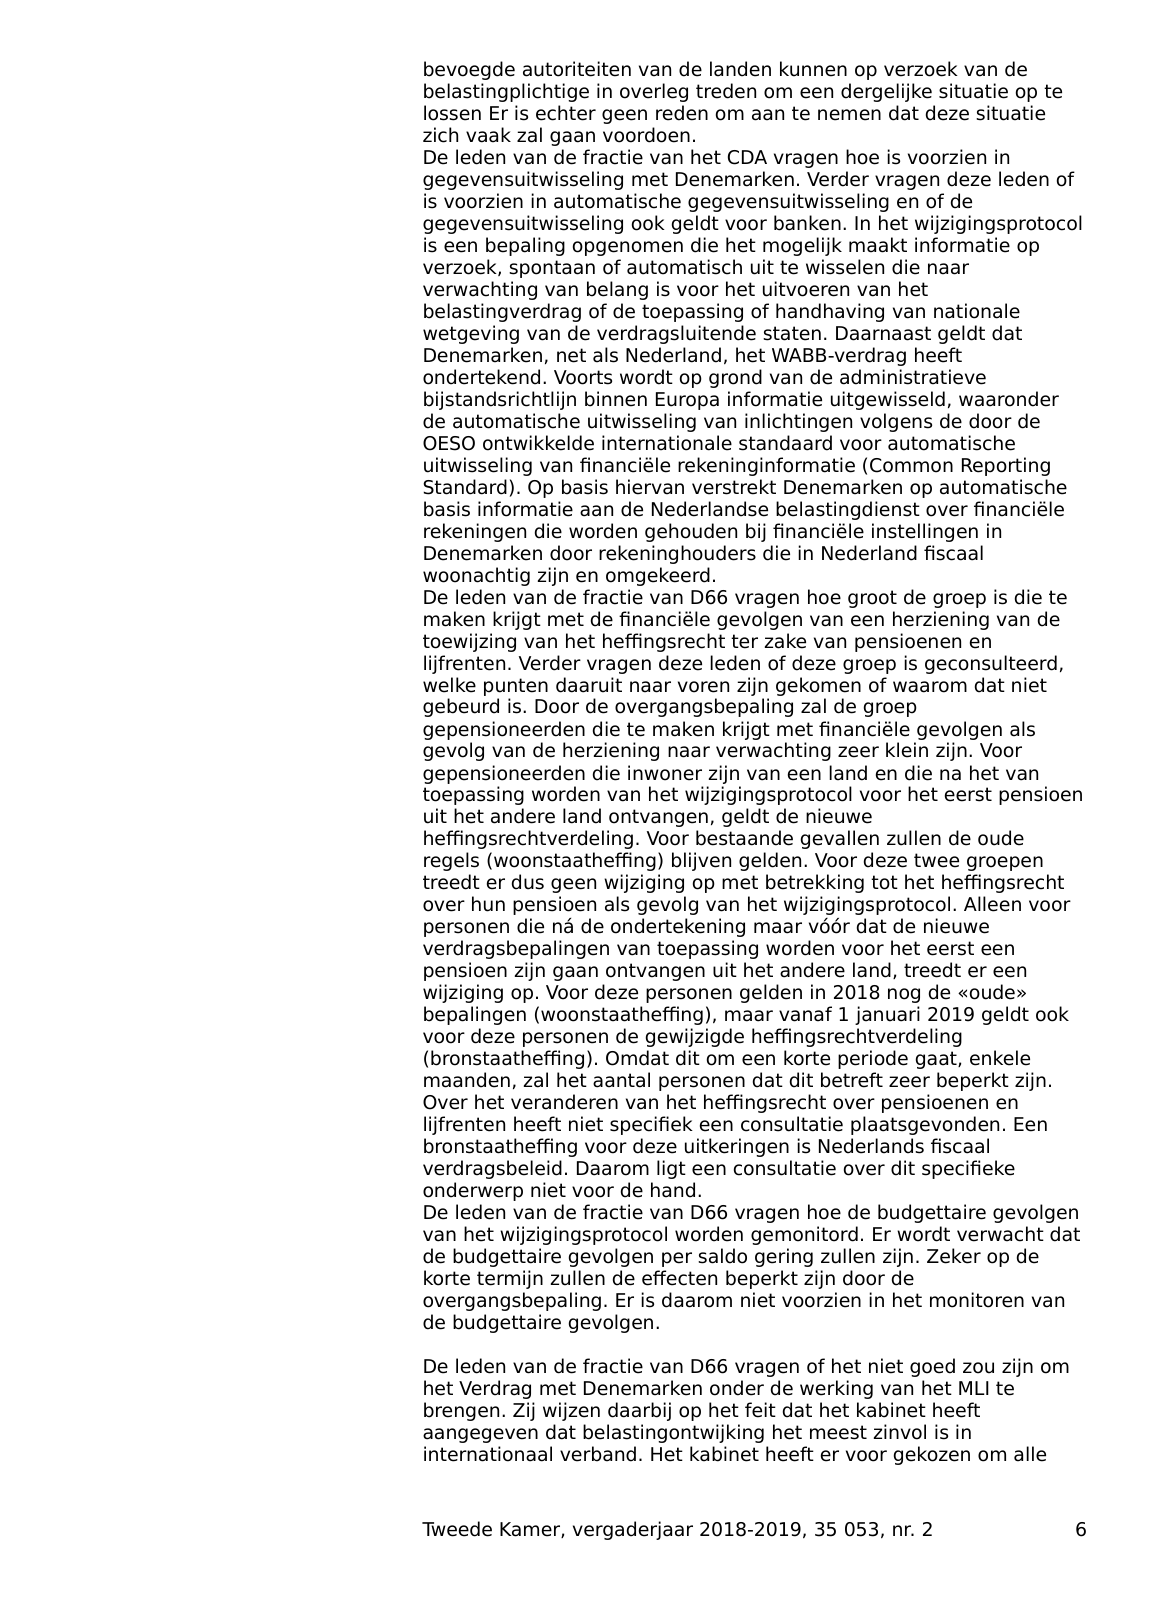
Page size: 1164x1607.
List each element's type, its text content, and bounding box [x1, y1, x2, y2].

text bevoegde autoriteiten van de landen kunnen op verzoek van de belastingplichtige in overleg treden om een dergelijke situatie op te lossen Er is echter geen reden om aan te nemen dat deze situatie zich vaak zal gaan voordoen. [422, 59, 1087, 147]
text De leden van de fractie van D66 vragen of het niet goed zou zijn om het Verdrag met Denemarken onder de werking van het MLI te brengen. Zij wijzen daarbij op het feit dat het kabinet heeft aangegeven dat belastingontwijking het meest zinvol is in internationaal verband. Het kabinet heeft er voor gekozen om alle [422, 1356, 1087, 1466]
text De leden van de fractie van D66 vragen hoe groot de groep is die te maken krijgt met de financiële gevolgen van een herziening van de toewijzing van het heffingsrecht ter zake van pensioenen en lijfrenten. Verder vragen deze leden of deze groep is geconsulteerd, welke punten daaruit naar voren zijn gekomen of waarom dat niet gebeurd is. Door de overgangsbepaling zal de groep gepensioneerden die te maken krijgt met financiële gevolgen als gevolg van de herziening naar verwachting zeer klein zijn. Voor gepensioneerden die inwoner zijn van een land en die na het van toepassing worden van het wijzigingsprotocol voor het eerst pensioen uit het andere land ontvangen, geldt de nieuwe heffingsrechtverdeling. Voor bestaande gevallen zullen de oude regels (woonstaatheffing) blijven gelden. Voor deze twee groepen treedt er dus geen wijziging op met betrekking tot het heffingsrecht over hun pensioen als gevolg van het wijzigingsprotocol. Alleen voor personen die ná de ondertekening maar vóór dat de nieuwe verdragsbepalingen van toepassing worden voor het eerst een pensioen zijn gaan ontvangen uit het andere land, treedt er een wijziging op. Voor deze personen gelden in 2018 nog de «oude» bepalingen (woonstaatheffing), maar vanaf 1 januari 2019 geldt ook voor deze personen de gewijzigde heffingsrechtverdeling (bronstaatheffing). Omdat dit om een korte periode gaat, enkele maanden, zal het aantal personen dat dit betreft zeer beperkt zijn. Over het veranderen van het heffingsrecht over pensioenen en lijfrenten heeft niet specifiek een consultatie plaatsgevonden. Een bronstaatheffing voor deze uitkeringen is Nederlands fiscaal verdragsbeleid. Daarom ligt een consultatie over dit specifieke onderwerp niet voor de hand. [422, 587, 1087, 1202]
text De leden van de fractie van D66 vragen hoe de budgettaire gevolgen van het wijzigingsprotocol worden gemonitord. Er wordt verwacht dat de budgettaire gevolgen per saldo gering zullen zijn. Zeker op de korte termijn zullen de effecten beperkt zijn door de overgangsbepaling. Er is daarom niet voorzien in het monitoren van de budgettaire gevolgen. [422, 1202, 1087, 1334]
text De leden van de fractie van het CDA vragen hoe is voorzien in gegevensuitwisseling met Denemarken. Verder vragen deze leden of is voorzien in automatische gegevensuitwisseling en of de gegevensuitwisseling ook geldt voor banken. In het wijzigingsprotocol is een bepaling opgenomen die het mogelijk maakt informatie op verzoek, spontaan of automatisch uit te wisselen die naar verwachting van belang is voor het uitvoeren van het belastingverdrag of de toepassing of handhaving van nationale wetgeving van de verdragsluitende staten. Daarnaast geldt dat Denemarken, net als Nederland, het WABB-verdrag heeft ondertekend. Voorts wordt op grond van de administratieve bijstandsrichtlijn binnen Europa informatie uitgewisseld, waaronder de automatische uitwisseling van inlichtingen volgens de door de OESO ontwikkelde internationale standaard voor automatische uitwisseling van financiële rekeninginformatie (Common Reporting Standard). Op basis hiervan verstrekt Denemarken op automatische basis informatie aan de Nederlandse belastingdienst over financiële rekeningen die worden gehouden bij financiële instellingen in Denemarken door rekeninghouders die in Nederland fiscaal woonachtig zijn en omgekeerd. [422, 147, 1087, 587]
